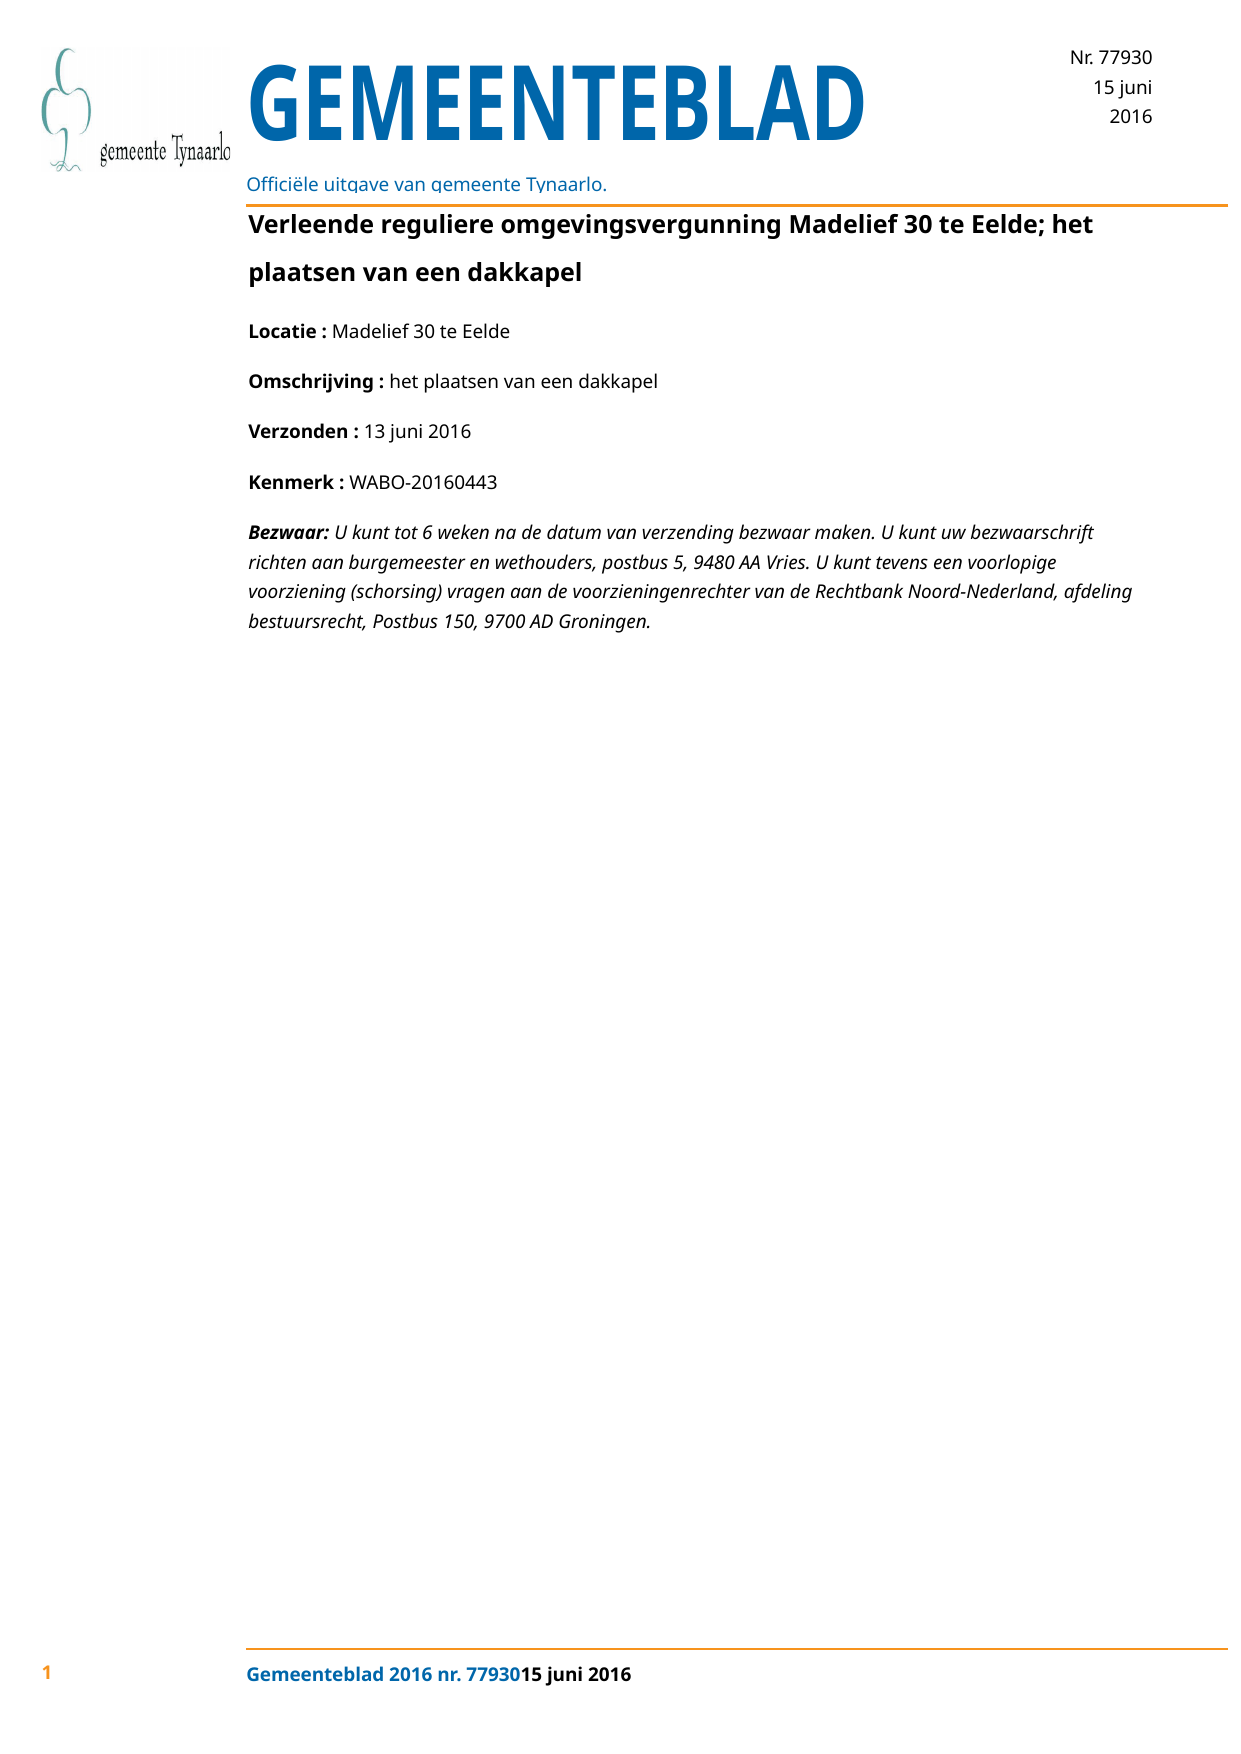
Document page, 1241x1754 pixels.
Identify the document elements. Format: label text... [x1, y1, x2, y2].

text Bezwaar: U kunt tot 6 weken na de datum van verzending bezwaar maken. U kunt uw bezwaarschrift richten aan burgemeester en wethouders, postbus 5, 9480 AA Vries. U kunt tevens een voorlopige voorziening (schorsing) vragen aan de voorzieningenrechter van de Rechtbank Noord-Nederland, afdeling bestuursrecht, Postbus 150, 9700 AD Groningen. [248, 519, 1152, 634]
text Locatie : Madelief 30 te Eelde [248, 318, 1152, 344]
text Omschrijving : het plaatsen van een dakkapel [248, 368, 1152, 394]
text Verzonden : 13 juni 2016 [248, 419, 1152, 444]
text Verleende reguliere omgevingsvergunning Madelief 30 te Eelde; het plaatsen van een dakkapel [248, 207, 1152, 288]
text Kenmerk : WABO-20160443 [248, 469, 1152, 495]
picture [41, 47, 231, 172]
